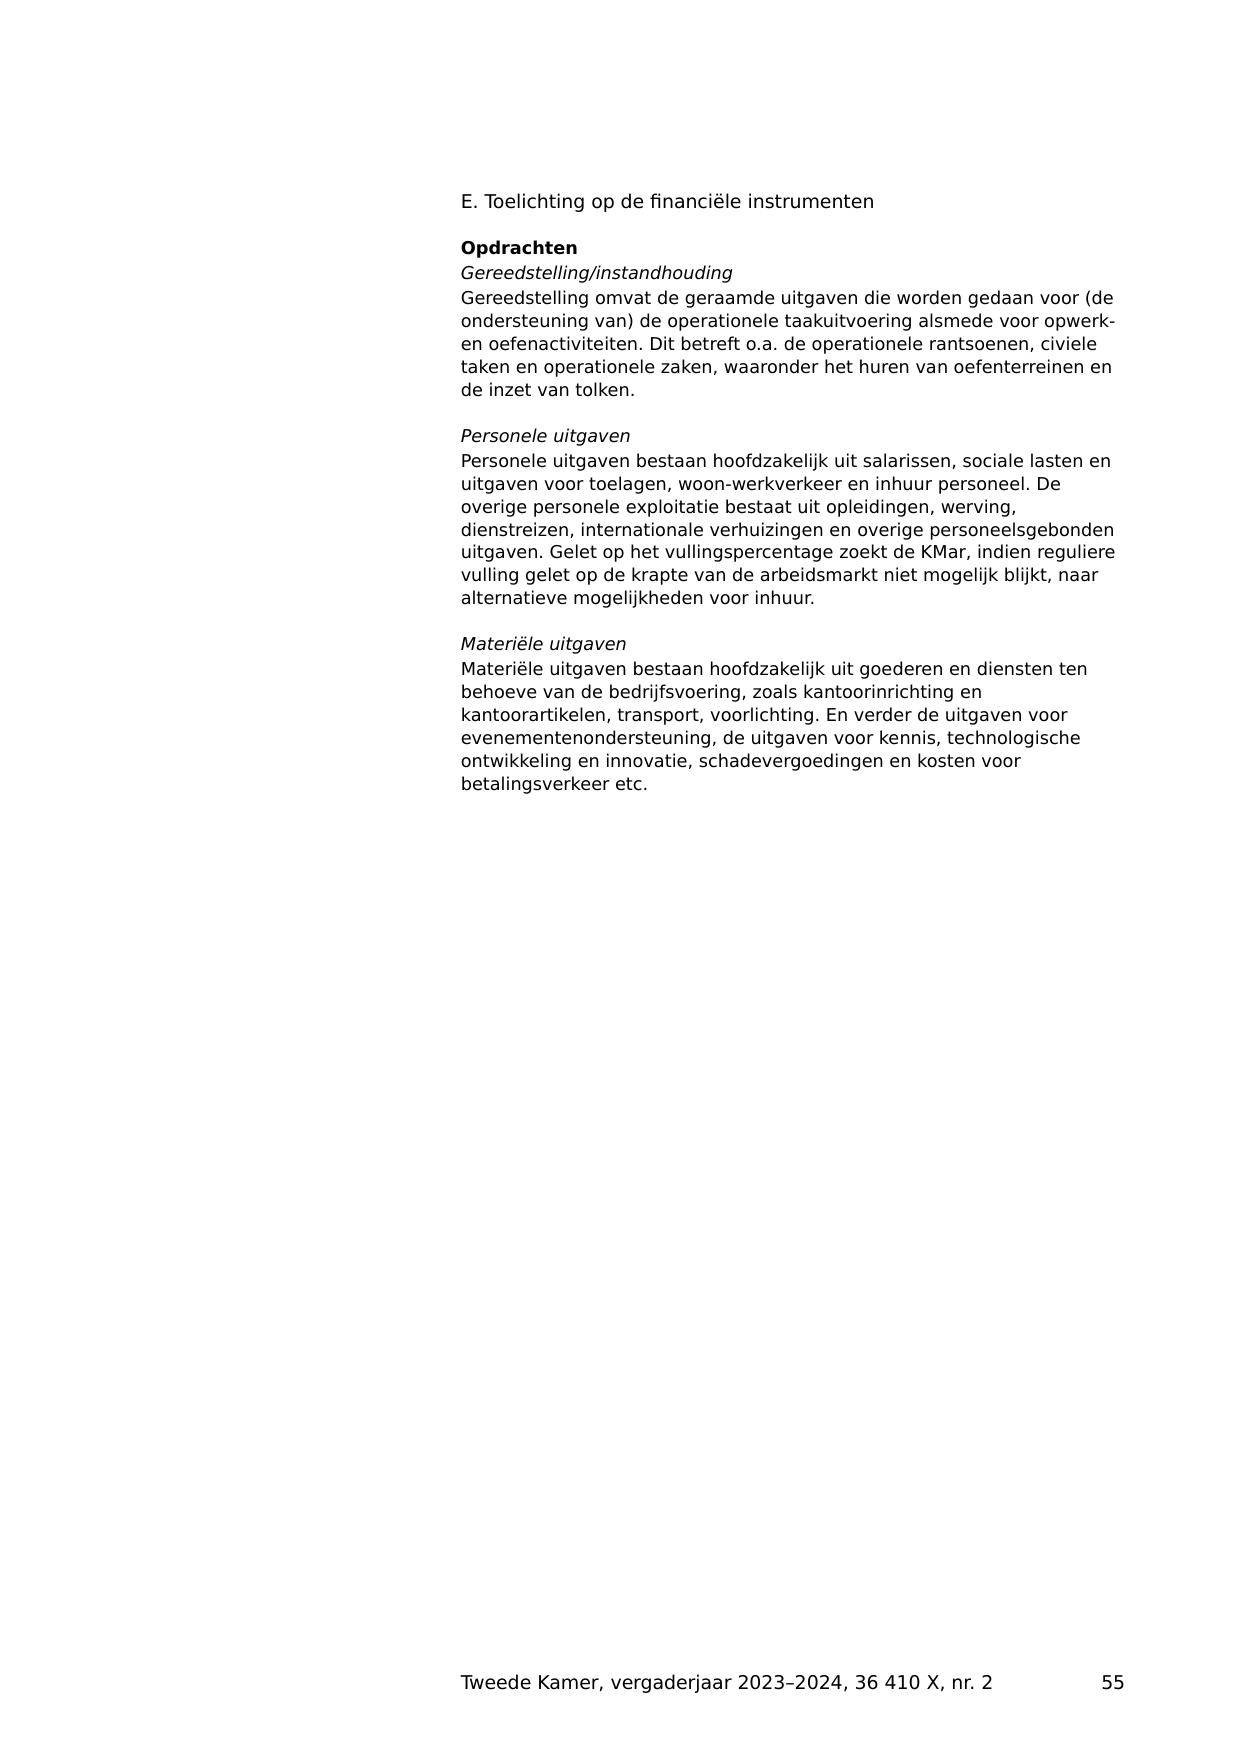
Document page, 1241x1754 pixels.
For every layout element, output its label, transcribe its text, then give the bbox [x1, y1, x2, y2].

text Personele uitgaven bestaan hoofdzakelĳk uit salarissen, sociale lasten en uitgaven voor toelagen, woon-werkverkeer en inhuur personeel. De overige personele exploitatie bestaat uit opleidingen, werving, dienstreizen, internationale verhuizingen en overige personeelsgebonden uitgaven. Gelet op het vullingspercentage zoekt de KMar, indien reguliere vulling gelet op de krapte van de arbeidsmarkt niet mogelijk blijkt, naar alternatieve mogelijkheden voor inhuur. [461, 449, 1125, 609]
title E. Toelichting op de financiële instrumenten [461, 191, 1125, 213]
text Materiële uitgaven [461, 632, 1125, 655]
text Opdrachten [461, 236, 1125, 259]
text Personele uitgaven [461, 424, 1125, 447]
text Gereedstelling omvat de geraamde uitgaven die worden gedaan voor (de ondersteuning van) de operationele taakuitvoering alsmede voor opwerk- en oefenactiviteiten. Dit betreft o.a. de operationele rantsoenen, civiele taken en operationele zaken, waaronder het huren van oefenterreinen en de inzet van tolken. [461, 286, 1125, 401]
text Gereedstelling/instandhouding [461, 261, 1125, 284]
text Materiële uitgaven bestaan hoofdzakelĳk uit goederen en diensten ten behoeve van de bedrĳfsvoering, zoals kantoorinrichting en kantoorartikelen, transport, voorlichting. En verder de uitgaven voor evenementenondersteuning, de uitgaven voor kennis, technologische ontwikkeling en innovatie, schadevergoedingen en kosten voor betalingsverkeer etc. [461, 657, 1125, 795]
